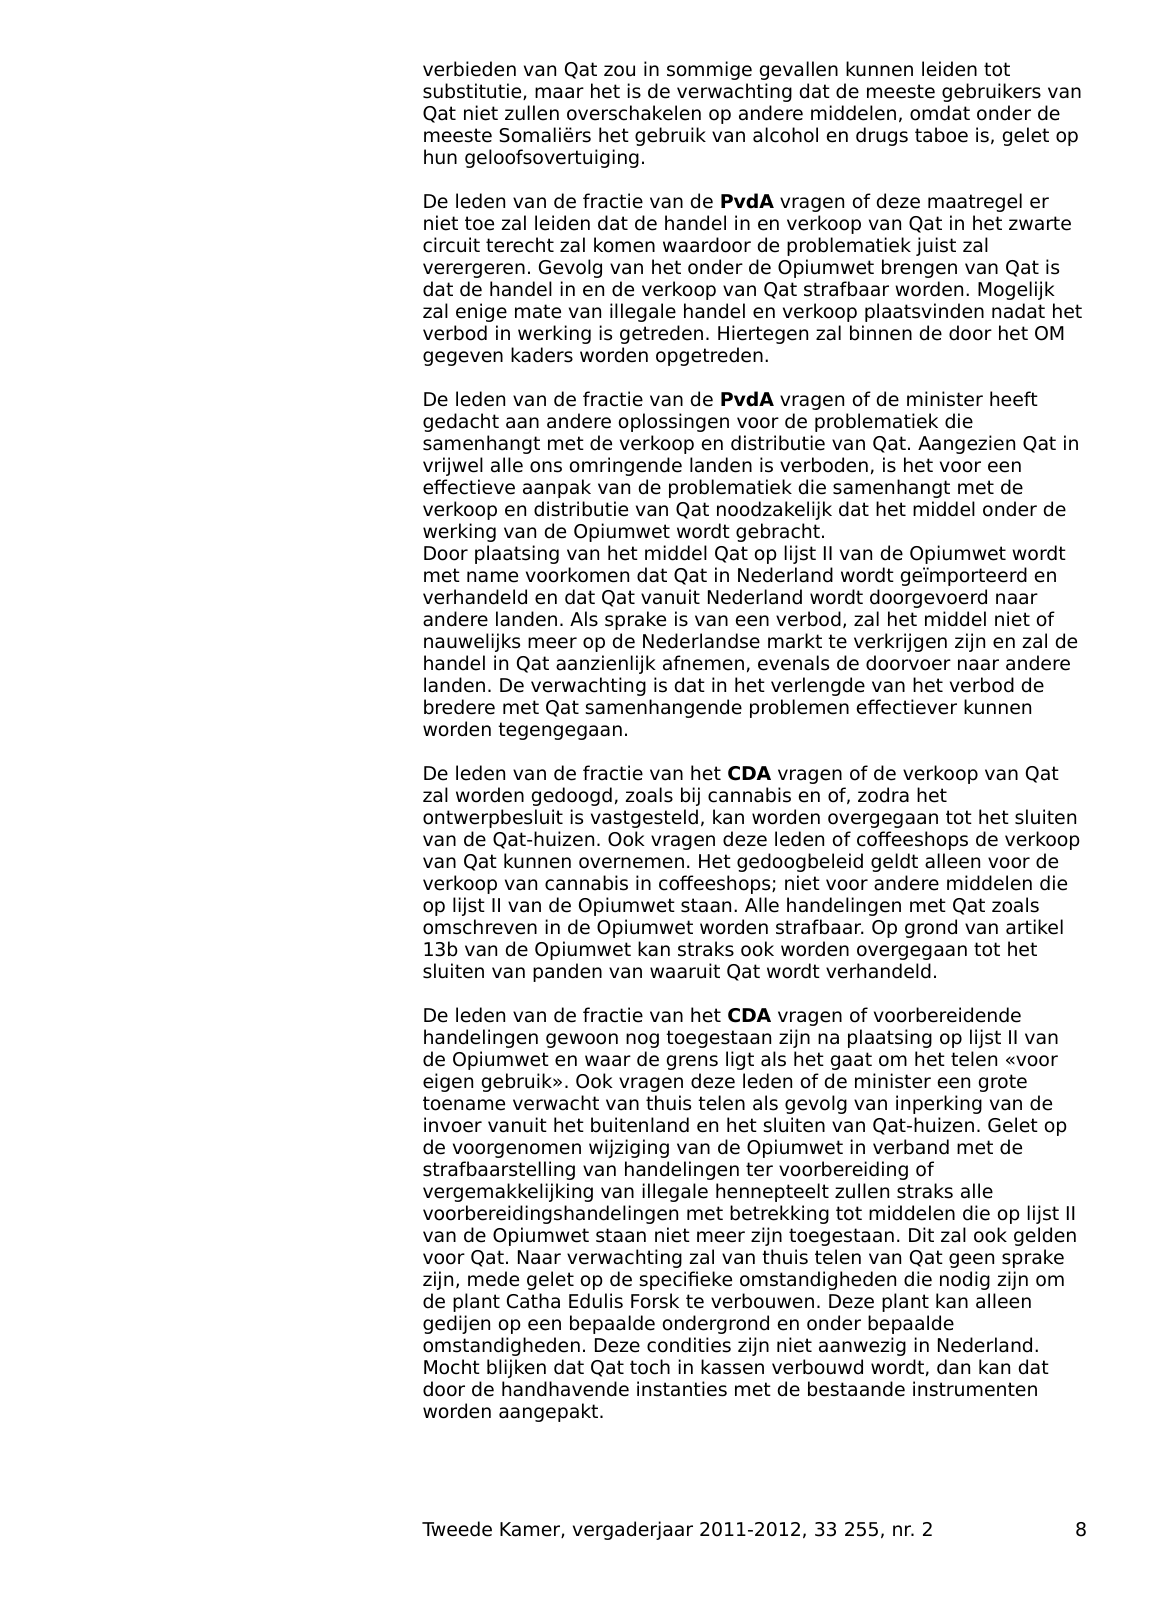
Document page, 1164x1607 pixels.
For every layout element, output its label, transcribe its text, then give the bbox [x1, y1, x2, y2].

text Door plaatsing van het middel Qat op lijst II van de Opiumwet wordt met name voorkomen dat Qat in Nederland wordt geïmporteerd en verhandeld en dat Qat vanuit Nederland wordt doorgevoerd naar andere landen. Als sprake is van een verbod, zal het middel niet of nauwelijks meer op de Nederlandse markt te verkrijgen zijn en zal de handel in Qat aanzienlijk afnemen, evenals de doorvoer naar andere landen. De verwachting is dat in het verlengde van het verbod de bredere met Qat samenhangende problemen effectiever kunnen worden tegengegaan. [422, 543, 1087, 741]
text De leden van de fractie van het CDA vragen of voorbereidende handelingen gewoon nog toegestaan zijn na plaatsing op lijst II van de Opiumwet en waar de grens ligt als het gaat om het telen «voor eigen gebruik». Ook vragen deze leden of de minister een grote toename verwacht van thuis telen als gevolg van inperking van de invoer vanuit het buitenland en het sluiten van Qat-huizen. Gelet op de voorgenomen wijziging van de Opiumwet in verband met de strafbaarstelling van handelingen ter voorbereiding of vergemakkelijking van illegale hennepteelt zullen straks alle voorbereidingshandelingen met betrekking tot middelen die op lijst II van de Opiumwet staan niet meer zijn toegestaan. Dit zal ook gelden voor Qat. Naar verwachting zal van thuis telen van Qat geen sprake zijn, mede gelet op de specifieke omstandigheden die nodig zijn om de plant Catha Edulis Forsk te verbouwen. Deze plant kan alleen gedijen op een bepaalde ondergrond en onder bepaalde omstandigheden. Deze condities zijn niet aanwezig in Nederland. Mocht blijken dat Qat toch in kassen verbouwd wordt, dan kan dat door de handhavende instanties met de bestaande instrumenten worden aangepakt. [422, 1005, 1087, 1423]
text De leden van de fractie van de PvdA vragen of de minister heeft gedacht aan andere oplossingen voor de problematiek die samenhangt met de verkoop en distributie van Qat. Aangezien Qat in vrijwel alle ons omringende landen is verboden, is het voor een effectieve aanpak van de problematiek die samenhangt met de verkoop en distributie van Qat noodzakelijk dat het middel onder de werking van de Opiumwet wordt gebracht. [422, 389, 1087, 543]
text De leden van de fractie van het CDA vragen of de verkoop van Qat zal worden gedoogd, zoals bij cannabis en of, zodra het ontwerpbesluit is vastgesteld, kan worden overgegaan tot het sluiten van de Qat-huizen. Ook vragen deze leden of coffeeshops de verkoop van Qat kunnen overnemen. Het gedoogbeleid geldt alleen voor de verkoop van cannabis in coffeeshops; niet voor andere middelen die op lijst II van de Opiumwet staan. Alle handelingen met Qat zoals omschreven in de Opiumwet worden strafbaar. Op grond van artikel 13b van de Opiumwet kan straks ook worden overgegaan tot het sluiten van panden van waaruit Qat wordt verhandeld. [422, 763, 1087, 983]
text De leden van de fractie van de PvdA vragen of deze maatregel er niet toe zal leiden dat de handel in en verkoop van Qat in het zwarte circuit terecht zal komen waardoor de problematiek juist zal verergeren. Gevolg van het onder de Opiumwet brengen van Qat is dat de handel in en de verkoop van Qat strafbaar worden. Mogelijk zal enige mate van illegale handel en verkoop plaatsvinden nadat het verbod in werking is getreden. Hiertegen zal binnen de door het OM gegeven kaders worden opgetreden. [422, 191, 1087, 367]
text verbieden van Qat zou in sommige gevallen kunnen leiden tot substitutie, maar het is de verwachting dat de meeste gebruikers van Qat niet zullen overschakelen op andere middelen, omdat onder de meeste Somaliërs het gebruik van alcohol en drugs taboe is, gelet op hun geloofsovertuiging. [422, 59, 1087, 169]
